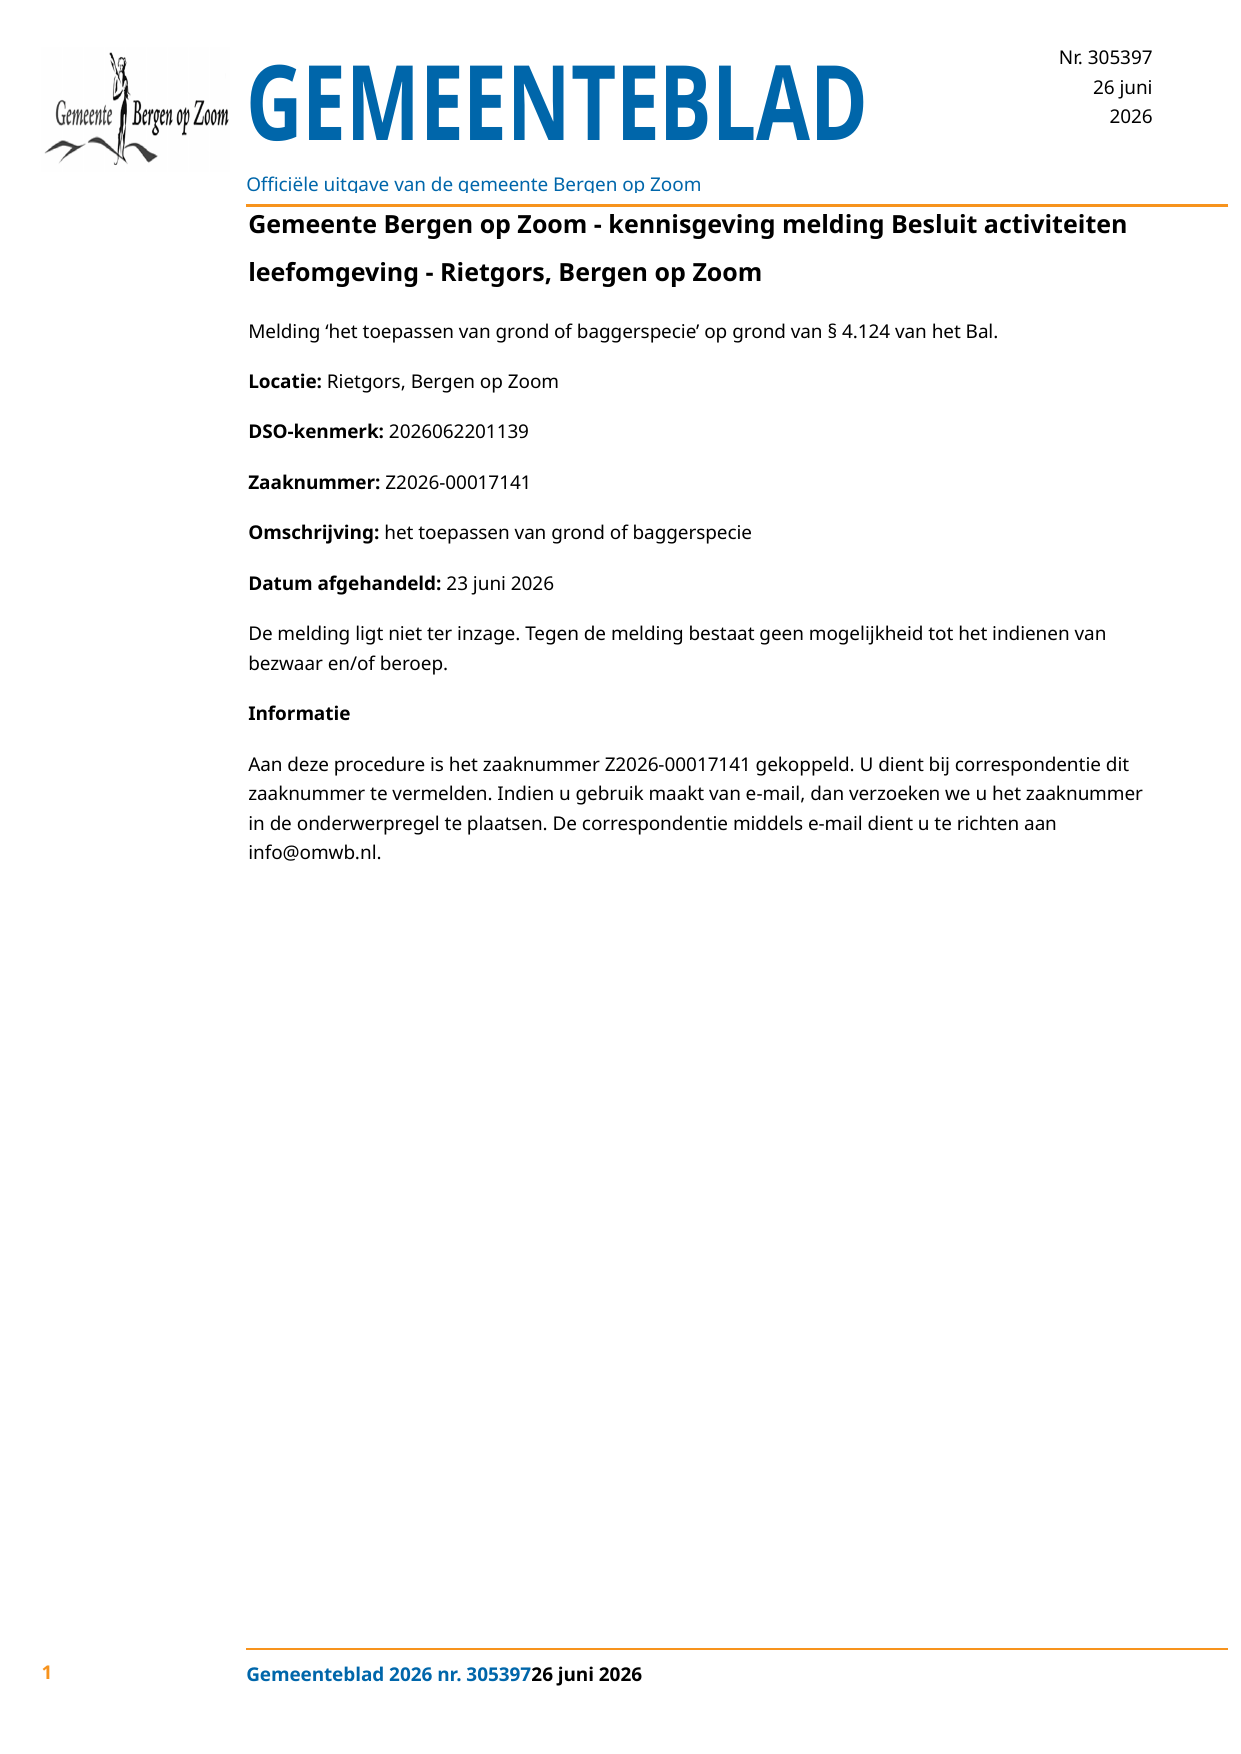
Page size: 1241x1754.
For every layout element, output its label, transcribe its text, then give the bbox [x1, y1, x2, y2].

text Locatie: Rietgors, Bergen op Zoom [248, 368, 1152, 394]
text Omschrijving: het toepassen van grond of baggerspecie [248, 519, 1152, 545]
text Aan deze procedure is het zaaknummer Z2026-00017141 gekoppeld. U dient bij correspondentie dit zaaknummer te vermelden. Indien u gebruik maakt van e-mail, dan verzoeken we u het zaaknummer in de onderwerpregel te plaatsen. De correspondentie middels e-mail dient u te richten aan info@omwb.nl. [248, 751, 1152, 865]
text Informatie [248, 700, 1152, 726]
text Gemeente Bergen op Zoom - kennisgeving melding Besluit activiteiten leefomgeving - Rietgors, Bergen op Zoom [248, 207, 1152, 288]
text Melding ‘het toepassen van grond of baggerspecie’ op grond van § 4.124 van het Bal. [248, 318, 1152, 344]
picture [41, 47, 231, 172]
text Datum afgehandeld: 23 juni 2026 [248, 570, 1152, 596]
text Zaaknummer: Z2026-00017141 [248, 469, 1152, 495]
text DSO-kenmerk: 2026062201139 [248, 419, 1152, 444]
text De melding ligt niet ter inzage. Tegen de melding bestaat geen mogelijkheid tot het indienen van bezwaar en/of beroep. [248, 620, 1152, 676]
